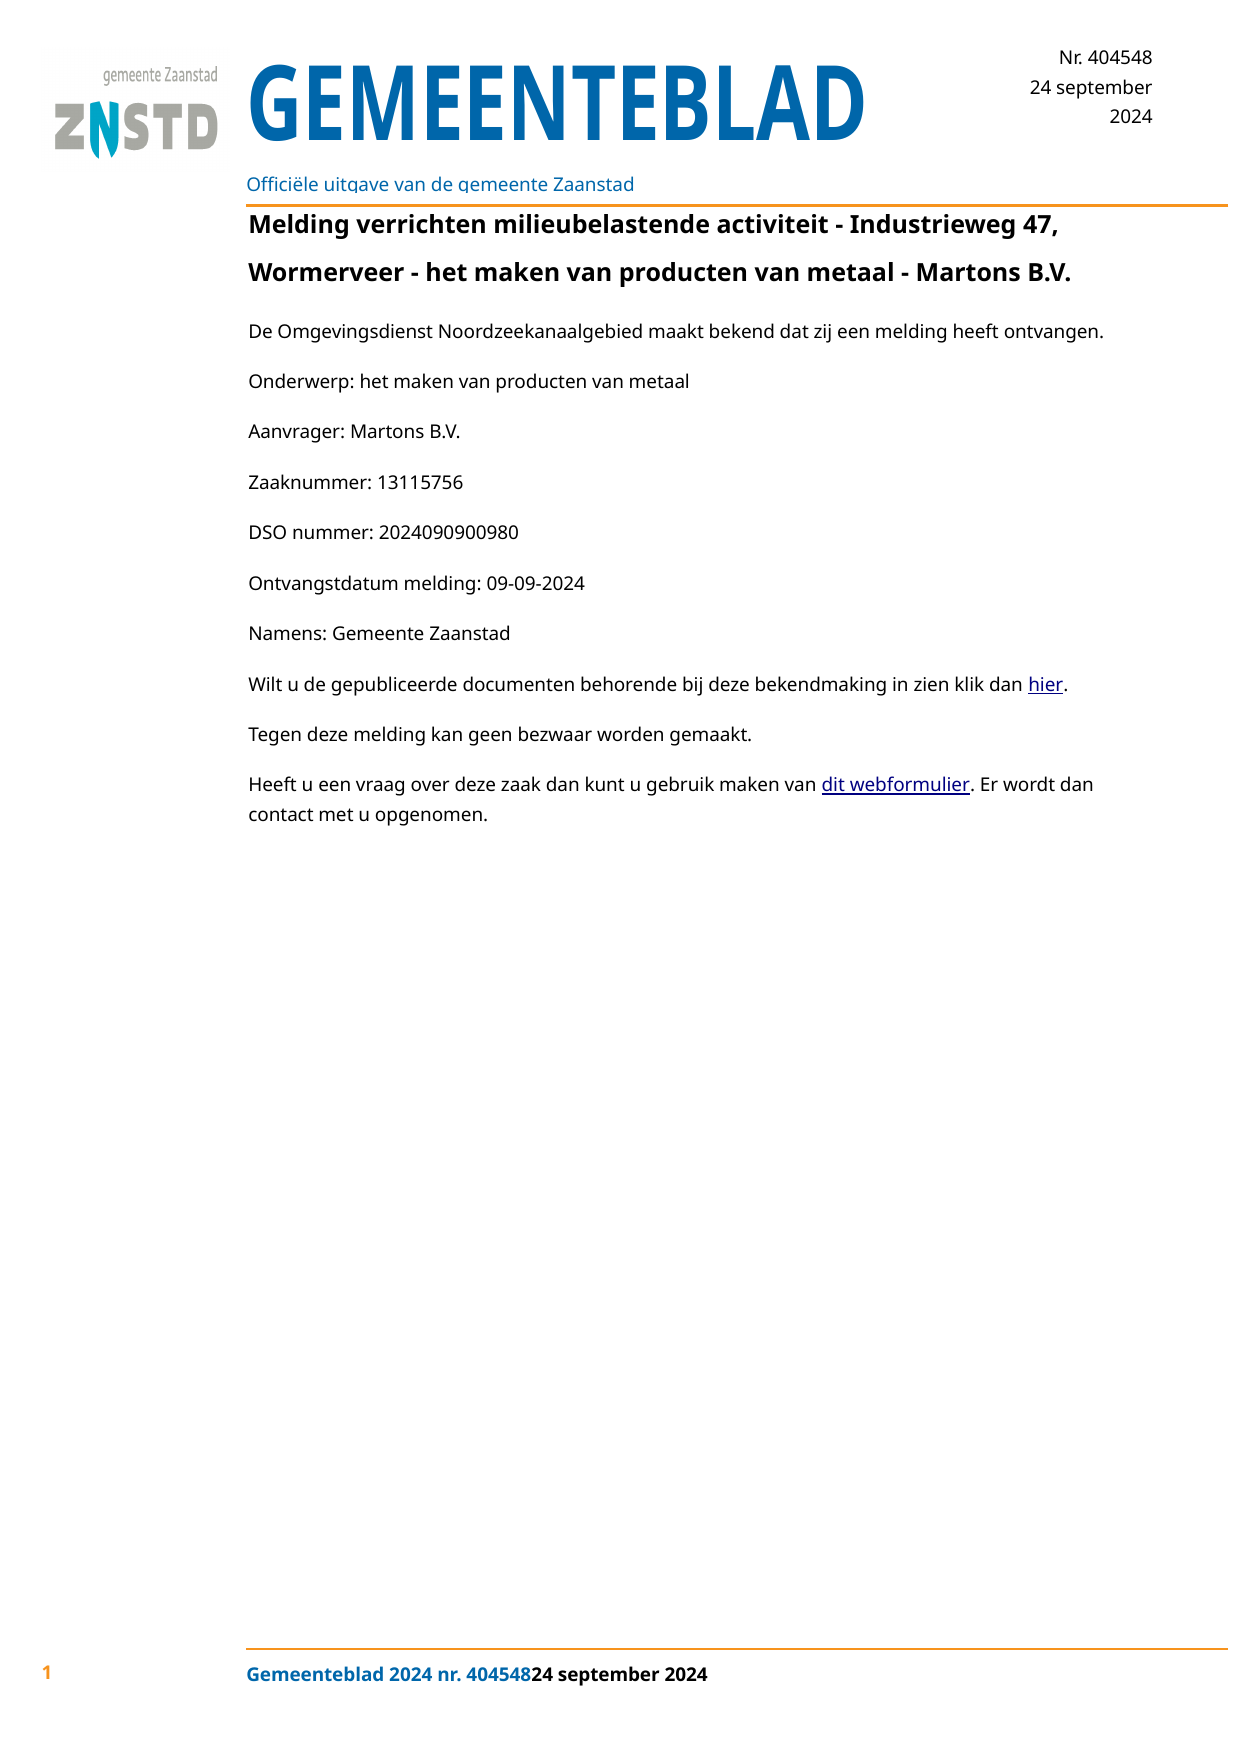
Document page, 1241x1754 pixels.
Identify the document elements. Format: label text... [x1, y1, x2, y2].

text Melding verrichten milieubelastende activiteit - Industrieweg 47, Wormerveer - het maken van producten van metaal - Martons B.V. [248, 207, 1152, 288]
text Namens: Gemeente Zaanstad [248, 620, 1152, 646]
text Heeft u een vraag over deze zaak dan kunt u gebruik maken van dit webformulier. Er wordt dan contact met u opgenomen. [248, 772, 1152, 827]
text Onderwerp: het maken van producten van metaal [248, 368, 1152, 394]
text De Omgevingsdienst Noordzeekanaalgebied maakt bekend dat zij een melding heeft ontvangen. [248, 318, 1152, 344]
text Tegen deze melding kan geen bezwaar worden gemaakt. [248, 721, 1152, 747]
picture [41, 47, 231, 172]
text Wilt u de gepubliceerde documenten behorende bij deze bekendmaking in zien klik dan hier. [248, 671, 1152, 697]
text DSO nummer: 2024090900980 [248, 519, 1152, 545]
text Aanvrager: Martons B.V. [248, 419, 1152, 444]
text Ontvangstdatum melding: 09-09-2024 [248, 570, 1152, 596]
text Zaaknummer: 13115756 [248, 469, 1152, 495]
